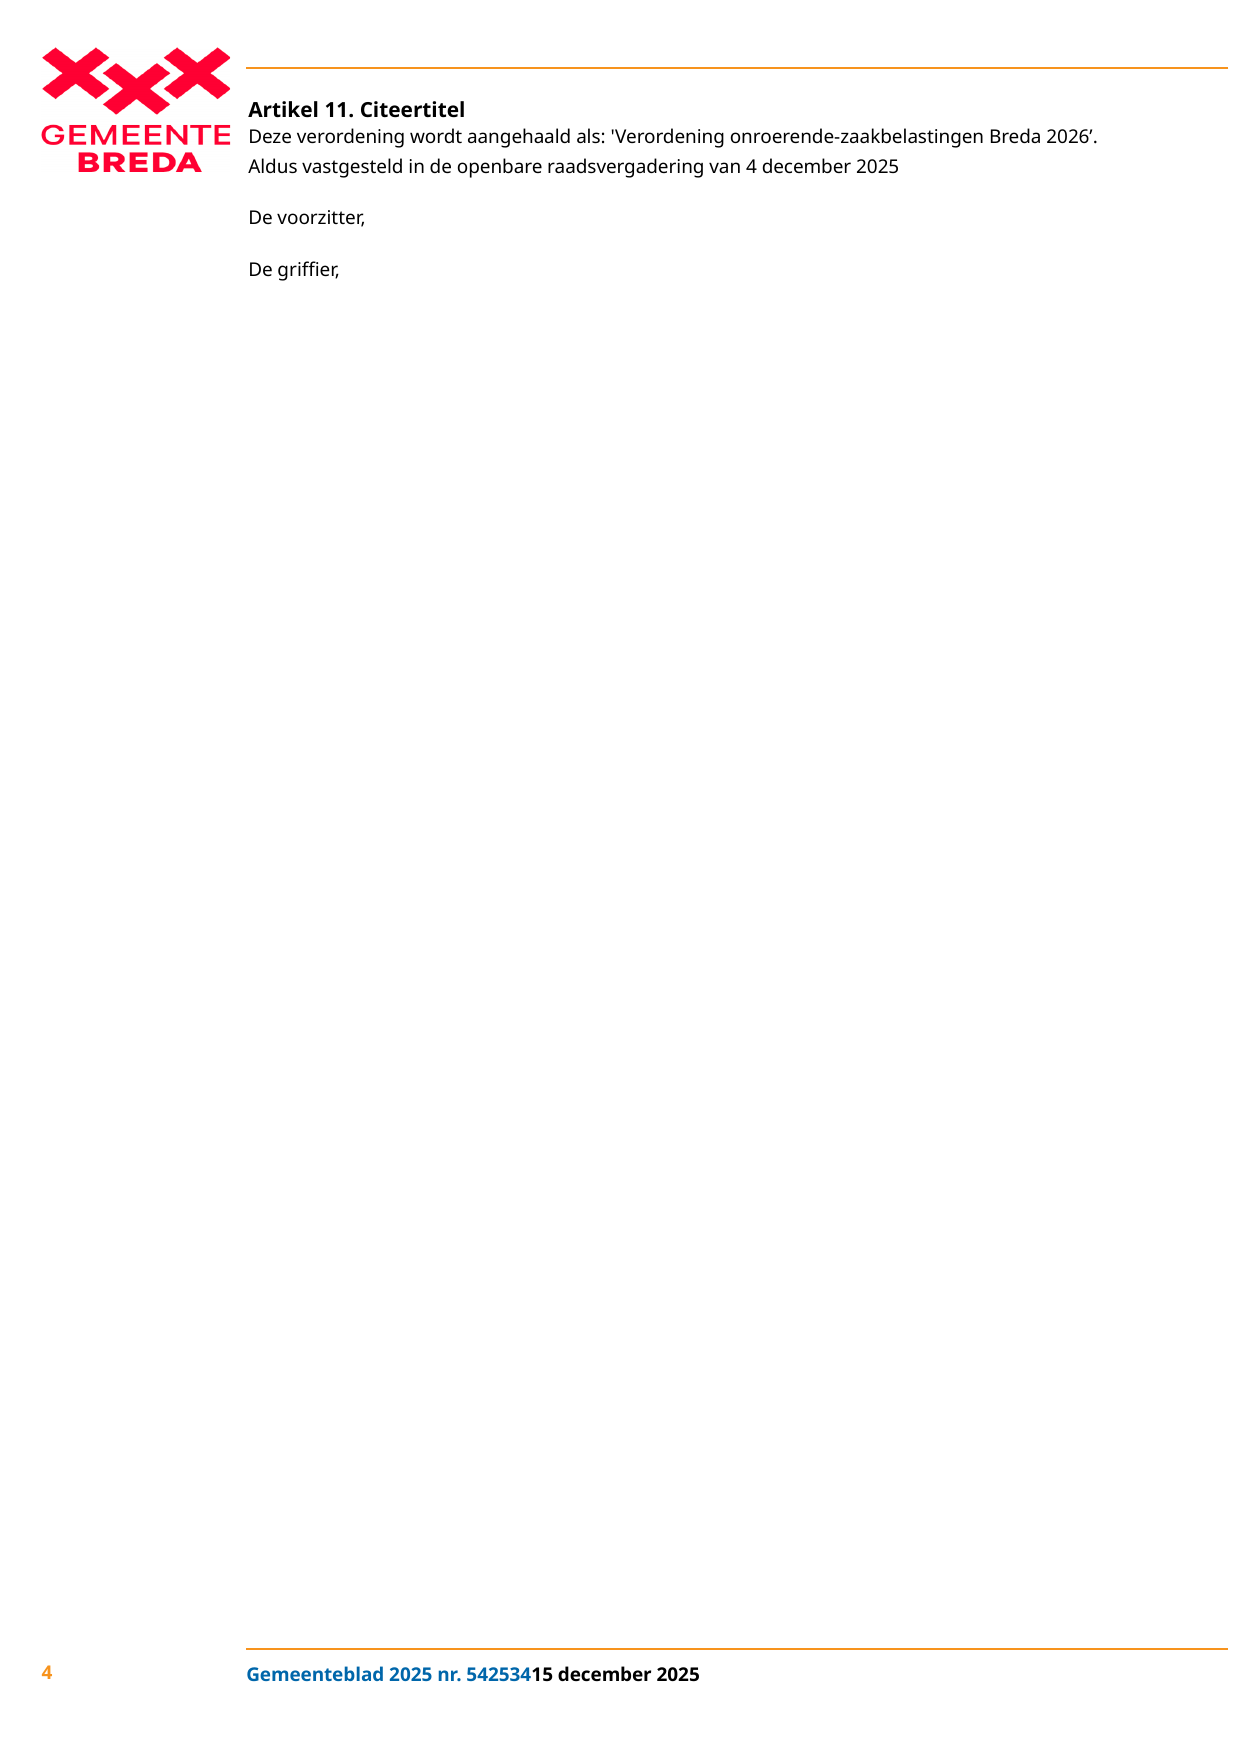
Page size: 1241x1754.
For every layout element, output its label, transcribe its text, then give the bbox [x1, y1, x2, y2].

text Deze verordening wordt aangehaald als: 'Verordening onroerende-zaakbelastingen Breda 2026’. [248, 123, 1152, 149]
text Artikel 11. Citeertitel [248, 95, 1152, 123]
text Aldus vastgesteld in de openbare raadsvergadering van 4 december 2025 [248, 153, 1152, 178]
text De griffier, [248, 256, 1152, 281]
text De voorzitter, [248, 204, 1152, 230]
picture [41, 47, 231, 172]
